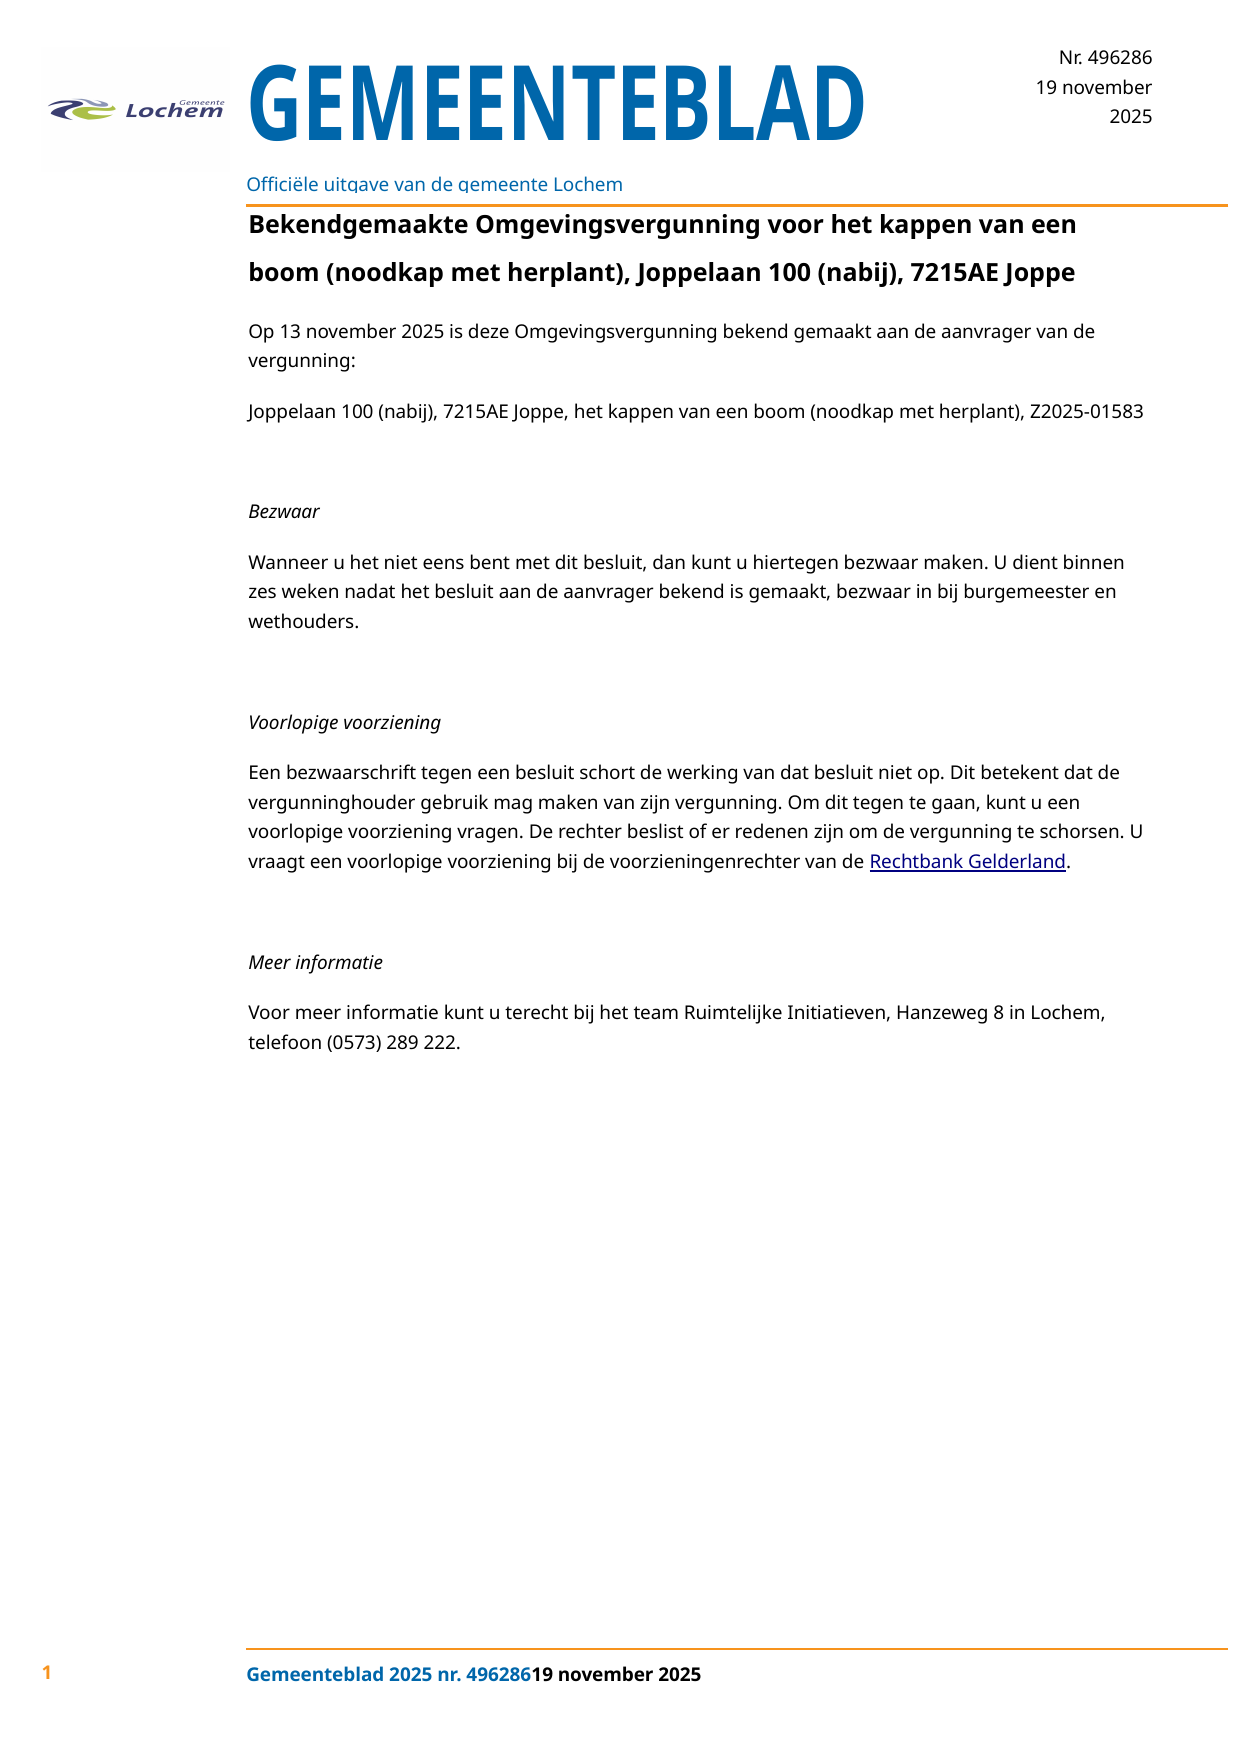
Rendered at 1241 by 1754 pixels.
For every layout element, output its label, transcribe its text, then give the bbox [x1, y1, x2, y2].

text Voorlopige voorziening [248, 709, 1152, 735]
text Voor meer informatie kunt u terecht bij het team Ruimtelijke Initiatieven, Hanzeweg 8 in Lochem, telefoon (0573) 289 222. [248, 999, 1152, 1055]
text Een bezwaarschrift tegen een besluit schort de werking van dat besluit niet op. Dit betekent dat de vergunninghouder gebruik mag maken van zijn vergunning. Om dit tegen te gaan, kunt u een voorlopige voorziening vragen. De rechter beslist of er redenen zijn om de vergunning te schorsen. U vraagt een voorlopige voorziening bij de voorzieningenrechter van de Rechtbank Gelderland. [248, 759, 1152, 874]
text Joppelaan 100 (nabij), 7215AE Joppe, het kappen van een boom (noodkap met herplant), Z2025-01583 [248, 398, 1152, 424]
picture [41, 47, 231, 172]
text Meer informatie [248, 949, 1152, 975]
text Op 13 november 2025 is deze Omgevingsvergunning bekend gemaakt aan de aanvrager van de vergunning: [248, 318, 1152, 373]
text Bekendgemaakte Omgevingsvergunning voor het kappen van een boom (noodkap met herplant), Joppelaan 100 (nabij), 7215AE Joppe [248, 207, 1152, 288]
text Bezwaar [248, 499, 1152, 524]
text Wanneer u het niet eens bent met dit besluit, dan kunt u hiertegen bezwaar maken. U dient binnen zes weken nadat het besluit aan de aanvrager bekend is gemaakt, bezwaar in bij burgemeester en wethouders. [248, 549, 1152, 634]
